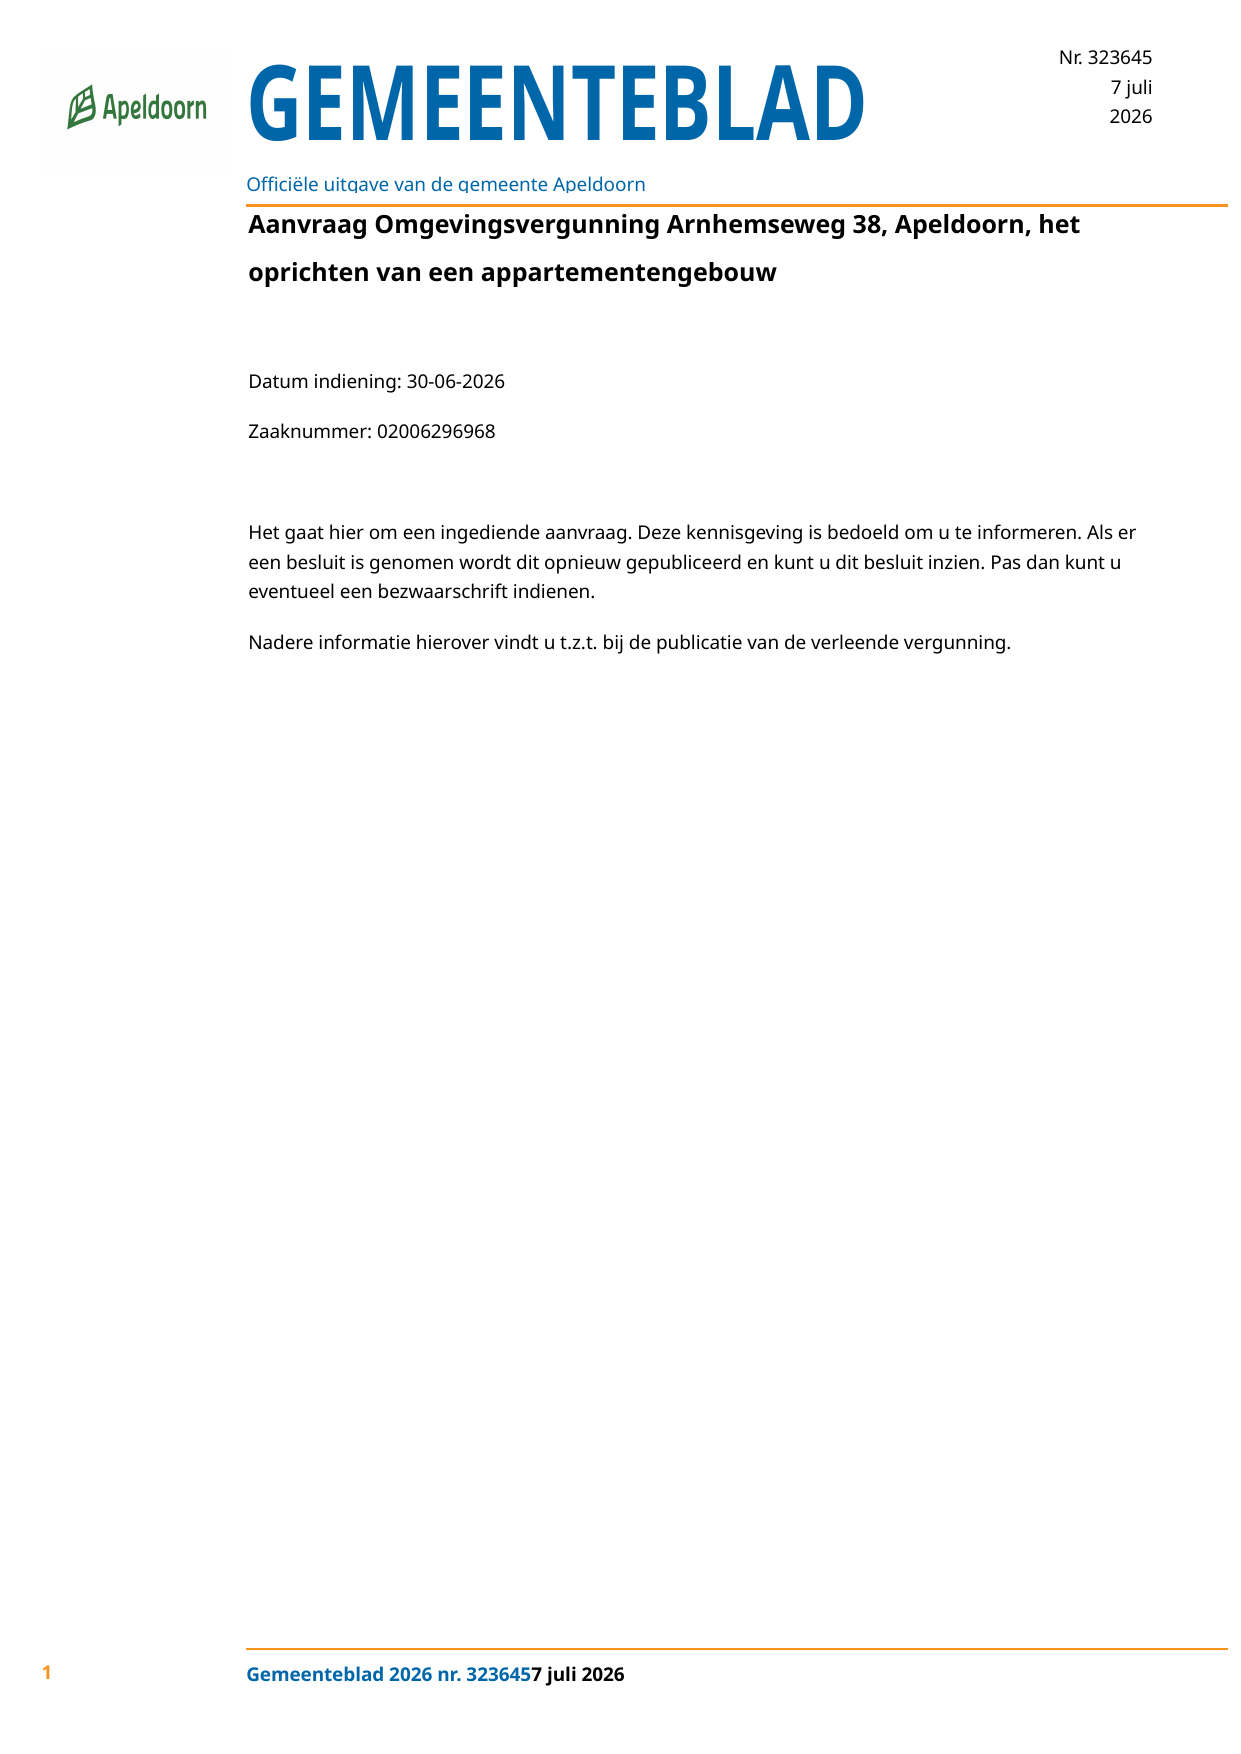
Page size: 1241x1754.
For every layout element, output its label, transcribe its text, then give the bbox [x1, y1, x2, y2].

text Aanvraag Omgevingsvergunning Arnhemseweg 38, Apeldoorn, het oprichten van een appartementengebouw [248, 207, 1152, 288]
text Zaaknummer: 02006296968 [248, 419, 1152, 444]
picture [41, 47, 231, 172]
text Het gaat hier om een ingediende aanvraag. Deze kennisgeving is bedoeld om u te informeren. Als er een besluit is genomen wordt dit opnieuw gepubliceerd en kunt u dit besluit inzien. Pas dan kunt u eventueel een bezwaarschrift indienen. [248, 519, 1152, 604]
text Nadere informatie hierover vindt u t.z.t. bij de publicatie van de verleende vergunning. [248, 629, 1152, 655]
text Datum indiening: 30-06-2026 [248, 368, 1152, 394]
